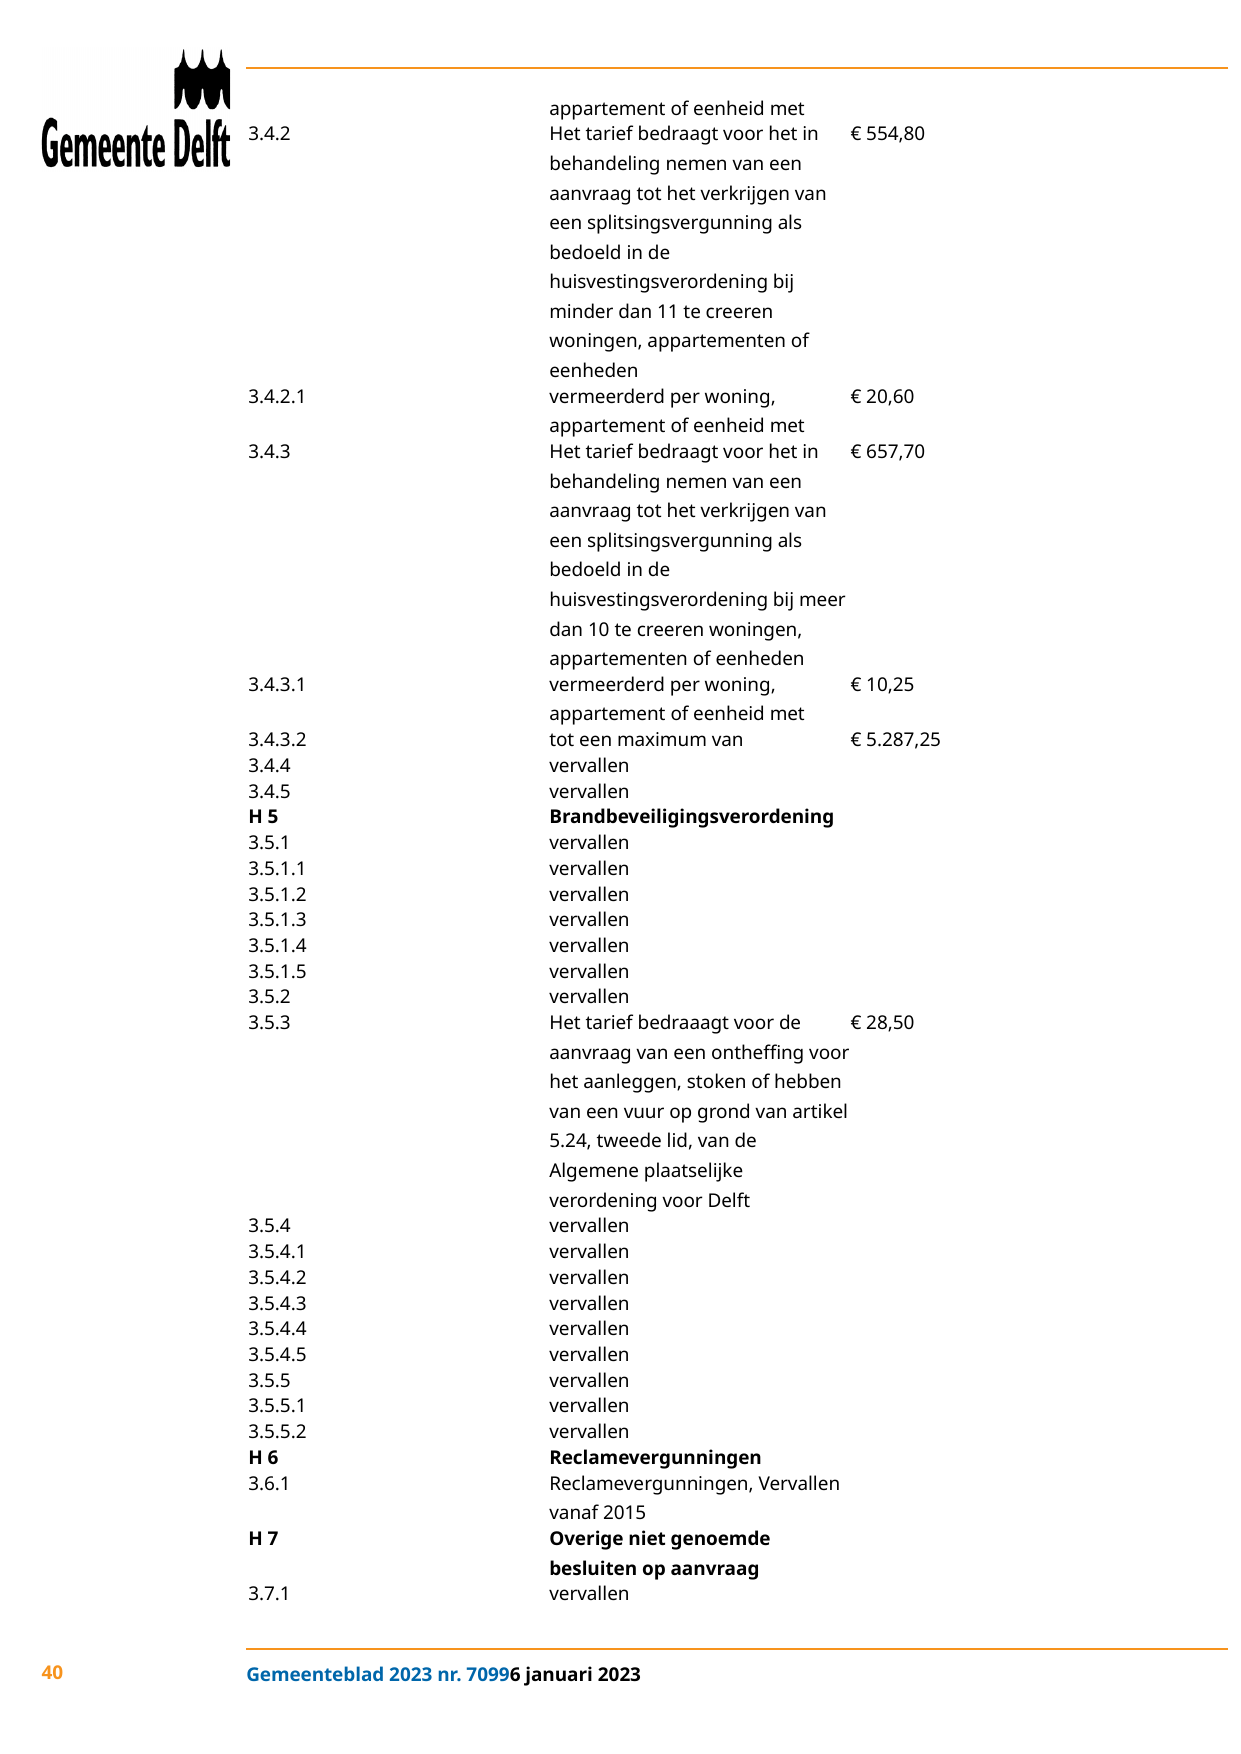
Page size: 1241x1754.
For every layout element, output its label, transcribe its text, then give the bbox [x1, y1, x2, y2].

table_cell vervallen [549, 752, 850, 778]
table_cell [850, 95, 1152, 121]
table_cell vervallen [549, 906, 850, 932]
table_cell vervallen [549, 1238, 850, 1264]
table_cell appartement of eenheid met [549, 95, 850, 121]
table_cell vervallen [549, 1316, 850, 1341]
table_cell 3.5.4 [248, 1213, 549, 1238]
table_cell 3.4.2 [248, 121, 549, 383]
table_cell [850, 932, 1152, 958]
table_cell [248, 95, 549, 121]
table_cell vervallen [549, 1213, 850, 1238]
table_cell vermeerderd per woning, appartement of eenheid met [549, 671, 850, 726]
table_cell vervallen [549, 984, 850, 1009]
table_cell vervallen [549, 932, 850, 958]
table_cell [850, 1444, 1152, 1470]
table_cell 3.5.5.2 [248, 1419, 549, 1444]
table_cell 3.5.1.2 [248, 881, 549, 906]
table_cell 3.5.4.3 [248, 1290, 549, 1316]
table_cell vervallen [549, 1290, 850, 1316]
table_cell 3.5.1.3 [248, 906, 549, 932]
table_cell 3.6.1 [248, 1470, 549, 1525]
table_cell H 5 [248, 804, 549, 829]
table_cell Het tarief bedraagt voor het in behandeling nemen van een aanvraag tot het verkrijgen van een splitsingsvergunning als bedoeld in de huisvestingsverordening bij meer dan 10 te creeren woningen, appartementen of eenheden [549, 438, 850, 671]
table_cell [850, 1341, 1152, 1367]
table_cell Overige niet genoemde besluiten op aanvraag [549, 1525, 850, 1581]
table_cell € 657,70 [850, 438, 1152, 671]
table_cell tot een maximum van [549, 726, 850, 752]
table_cell € 5.287,25 [850, 726, 1152, 752]
table_cell vervallen [549, 1341, 850, 1367]
table_cell vervallen [549, 1581, 850, 1606]
table_cell 3.4.3 [248, 438, 549, 671]
table_cell € 10,25 [850, 671, 1152, 726]
table_cell [850, 1470, 1152, 1525]
table_cell € 20,60 [850, 383, 1152, 438]
table_cell Het tarief bedraaagt voor de aanvraag van een ontheffing voor het aanleggen, stoken of hebben van een vuur op grond van artikel 5.24, tweede lid, van de Algemene plaatselijke verordening voor Delft [549, 1009, 850, 1213]
table_cell [850, 1419, 1152, 1444]
table_cell Reclamevergunningen, Vervallen vanaf 2015 [549, 1470, 850, 1525]
table_cell [850, 1367, 1152, 1393]
table_cell vervallen [549, 881, 850, 906]
table_cell 3.5.5 [248, 1367, 549, 1393]
table_cell 3.4.5 [248, 778, 549, 803]
table_cell [850, 1213, 1152, 1238]
table_cell [850, 829, 1152, 855]
table_cell € 554,80 [850, 121, 1152, 383]
table_cell 3.5.4.5 [248, 1341, 549, 1367]
table_cell € 28,50 [850, 1009, 1152, 1213]
table_cell 3.5.1 [248, 829, 549, 855]
table_cell [850, 1525, 1152, 1581]
table_cell 3.4.3.1 [248, 671, 549, 726]
table_cell [850, 881, 1152, 906]
table_cell vervallen [549, 1419, 850, 1444]
table_cell [850, 958, 1152, 984]
table_cell 3.5.4.4 [248, 1316, 549, 1341]
table_cell 3.5.4.1 [248, 1238, 549, 1264]
table_cell vervallen [549, 958, 850, 984]
table_cell vervallen [549, 1367, 850, 1393]
table_cell H 6 [248, 1444, 549, 1470]
table_cell vervallen [549, 855, 850, 881]
table_cell [850, 1264, 1152, 1290]
table_cell vervallen [549, 778, 850, 803]
table_cell 3.5.1.1 [248, 855, 549, 881]
table_cell 3.5.1.5 [248, 958, 549, 984]
table_cell [850, 752, 1152, 778]
table_cell [850, 984, 1152, 1009]
table_cell vervallen [549, 829, 850, 855]
table_cell 3.4.3.2 [248, 726, 549, 752]
table_cell 3.4.2.1 [248, 383, 549, 438]
picture [41, 47, 231, 172]
table_cell [850, 804, 1152, 829]
table_cell [850, 778, 1152, 803]
table_cell [850, 1290, 1152, 1316]
table_cell Reclamevergunningen [549, 1444, 850, 1470]
table_cell vervallen [549, 1264, 850, 1290]
table_cell H 7 [248, 1525, 549, 1581]
table_cell [850, 855, 1152, 881]
table_cell 3.7.1 [248, 1581, 549, 1606]
table_cell [850, 1581, 1152, 1606]
table_cell 3.5.2 [248, 984, 549, 1009]
table_cell [850, 1238, 1152, 1264]
table_cell 3.5.3 [248, 1009, 549, 1213]
table_cell Het tarief bedraagt voor het in behandeling nemen van een aanvraag tot het verkrijgen van een splitsingsvergunning als bedoeld in de huisvestingsverordening bij minder dan 11 te creeren woningen, appartementen of eenheden [549, 121, 850, 383]
table_cell 3.4.4 [248, 752, 549, 778]
table_cell 3.5.1.4 [248, 932, 549, 958]
table_cell [850, 1393, 1152, 1418]
table_cell 3.5.5.1 [248, 1393, 549, 1418]
table_cell 3.5.4.2 [248, 1264, 549, 1290]
table_cell vervallen [549, 1393, 850, 1418]
table_cell Brandbeveiligingsverordening [549, 804, 850, 829]
table_cell vermeerderd per woning, appartement of eenheid met [549, 383, 850, 438]
table_cell [850, 1316, 1152, 1341]
table_cell [850, 906, 1152, 932]
